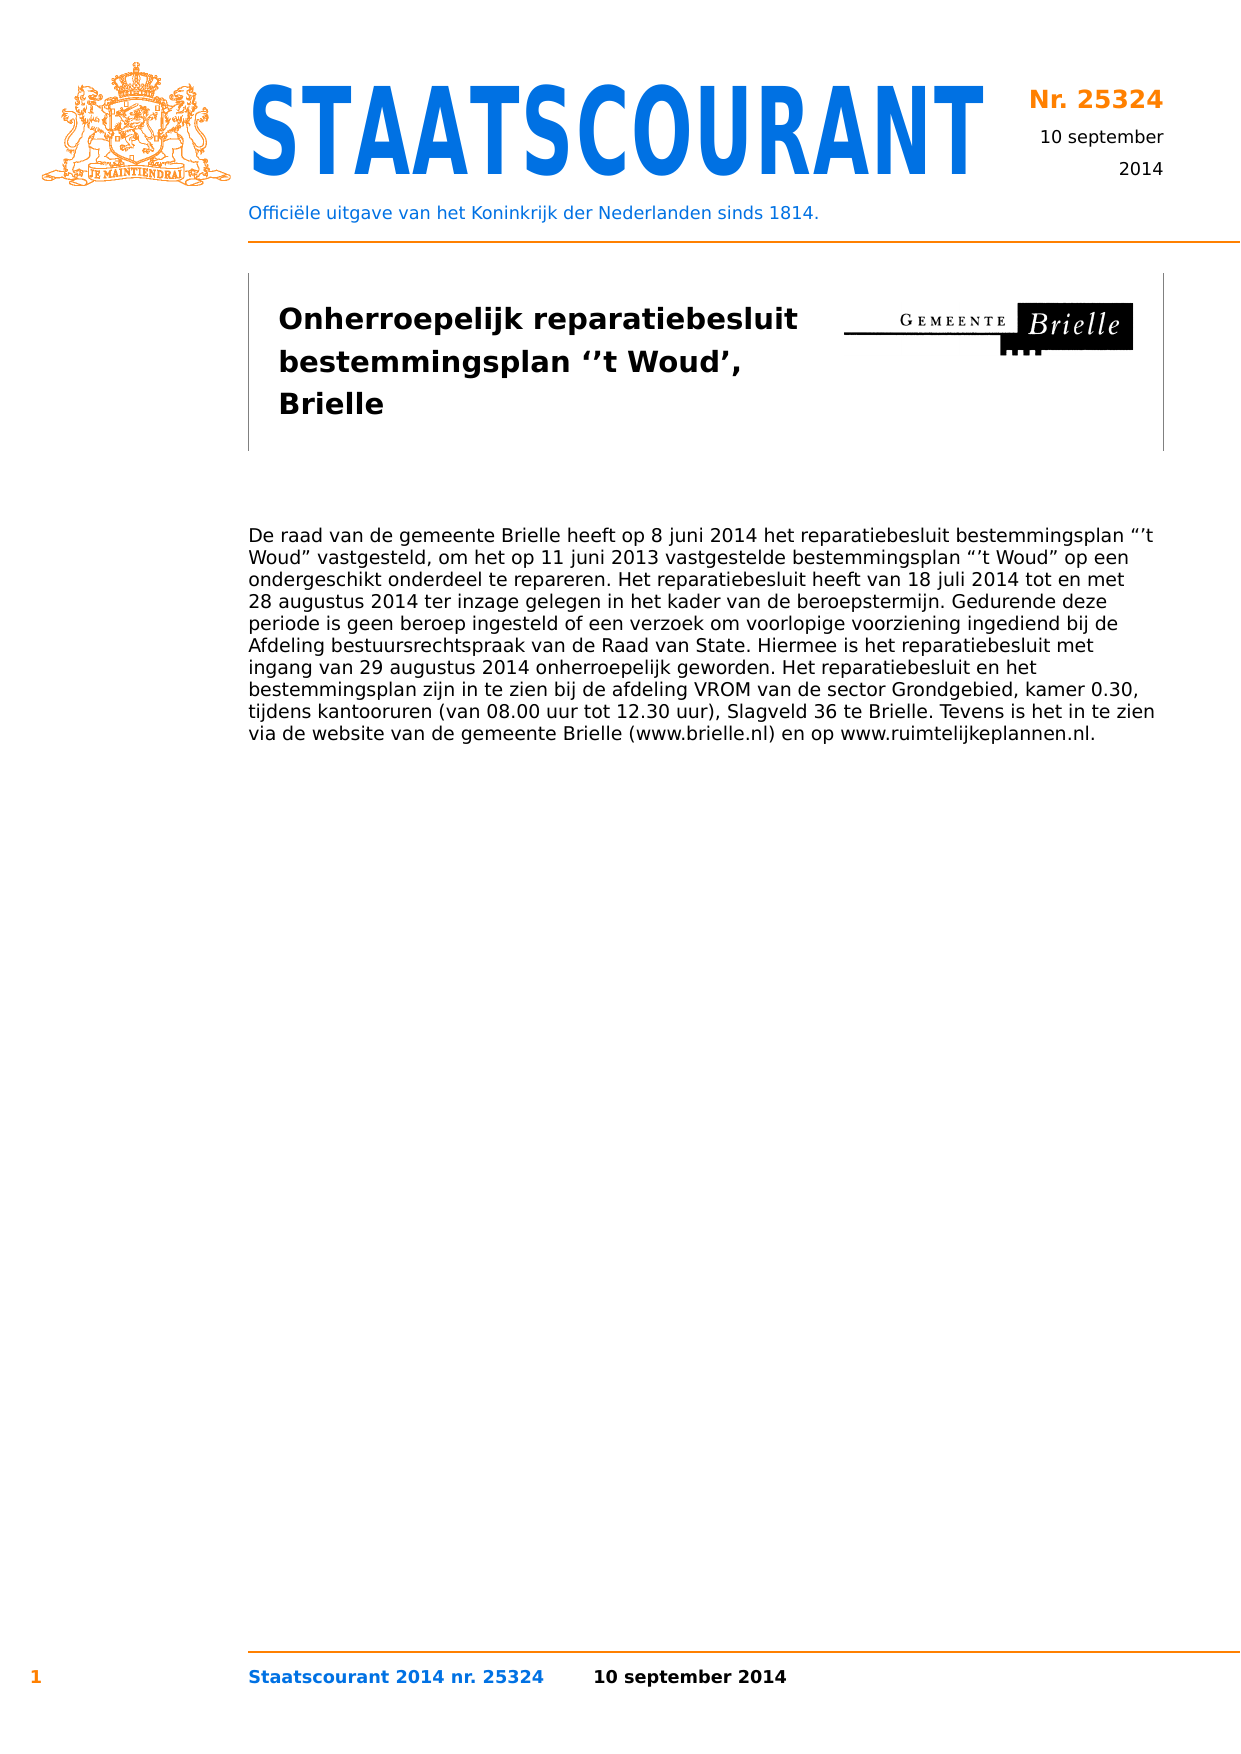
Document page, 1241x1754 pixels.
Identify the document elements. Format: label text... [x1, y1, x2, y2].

table_cell Officiële uitgave van het Koninkrijk der Nederlanden sinds 1814. [248, 203, 1240, 241]
picture [844, 302, 1134, 356]
table_header STAATSCOURANT [248, 62, 998, 203]
table_header Nr. 25324 [998, 62, 1240, 121]
table_cell 2014 [998, 153, 1240, 203]
table_header [25, 62, 248, 241]
table_cell 10 september [998, 121, 1240, 153]
picture [41, 62, 231, 186]
text De raad van de gemeente Brielle heeft op 8 juni 2014 het reparatiebesluit bestemmingsplan “’t Woud” vastgesteld, om het op 11 juni 2013 vastgestelde bestemmingsplan “’t Woud” op een ondergeschikt onderdeel te repareren. Het reparatiebesluit heeft van 18 juli 2014 tot en met 28 augustus 2014 ter inzage gelegen in het kader van de beroepstermijn. Gedurende deze periode is geen beroep ingesteld of een verzoek om voorlopige voorziening ingediend bij de Afdeling bestuursrechtspraak van de Raad van State. Hiermee is het reparatiebesluit met ingang van 29 augustus 2014 onherroepelijk geworden. Het reparatiebesluit en het bestemmingsplan zijn in te zien bij de afdeling VROM van de sector Grondgebied, kamer 0.30, tijdens kantooruren (van 08.00 uur tot 12.30 uur), Slagveld 36 te Brielle. Tevens is het in te zien via de website van de gemeente Brielle (www.brielle.nl) en op www.ruimtelijkeplannen.nl. [248, 525, 1163, 744]
subtitle Onherroepelijk reparatiebesluit bestemmingsplan ‘’t Woud’, Brielle [249, 273, 1163, 451]
